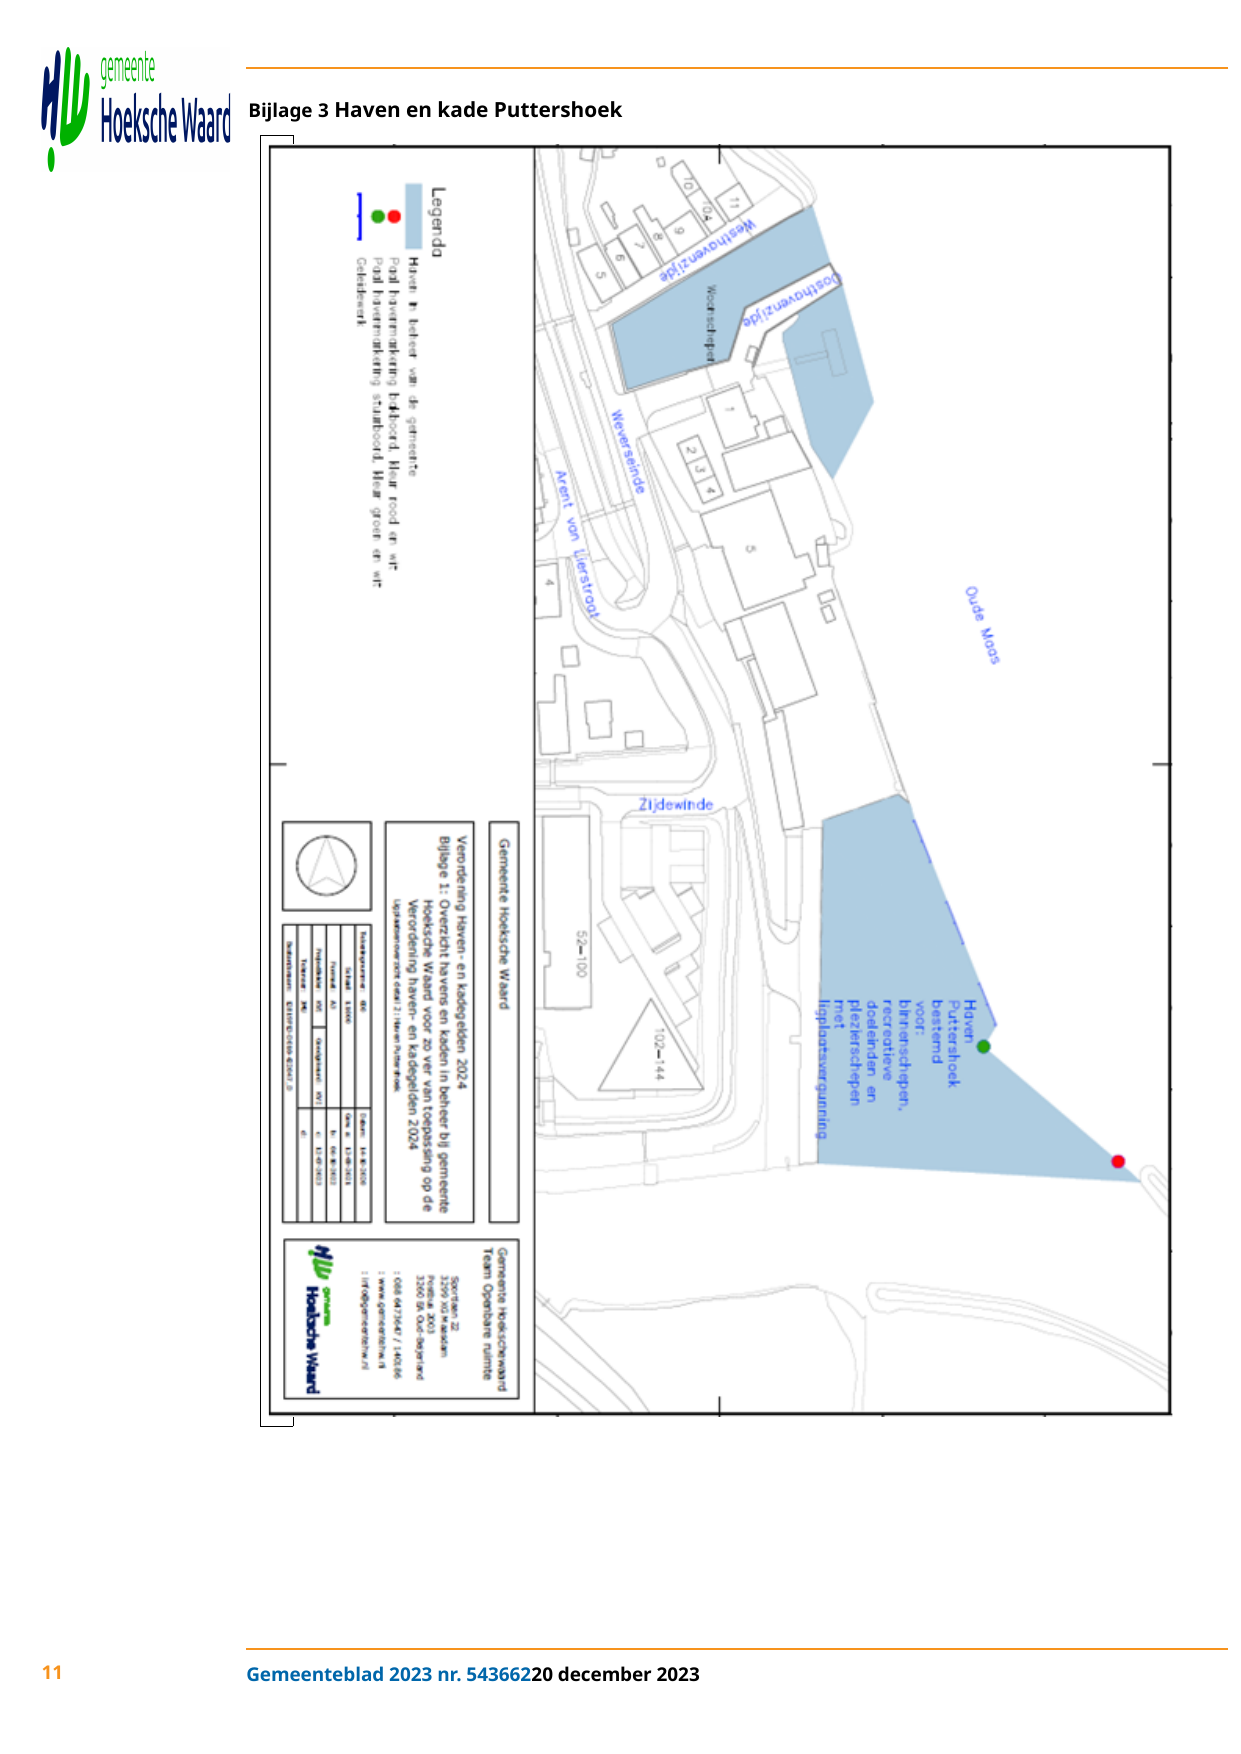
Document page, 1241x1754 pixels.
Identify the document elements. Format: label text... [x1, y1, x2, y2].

text Bijlage 3 Haven en kade Puttershoek [248, 95, 1152, 123]
picture [41, 47, 231, 172]
picture [268, 144, 1173, 1417]
